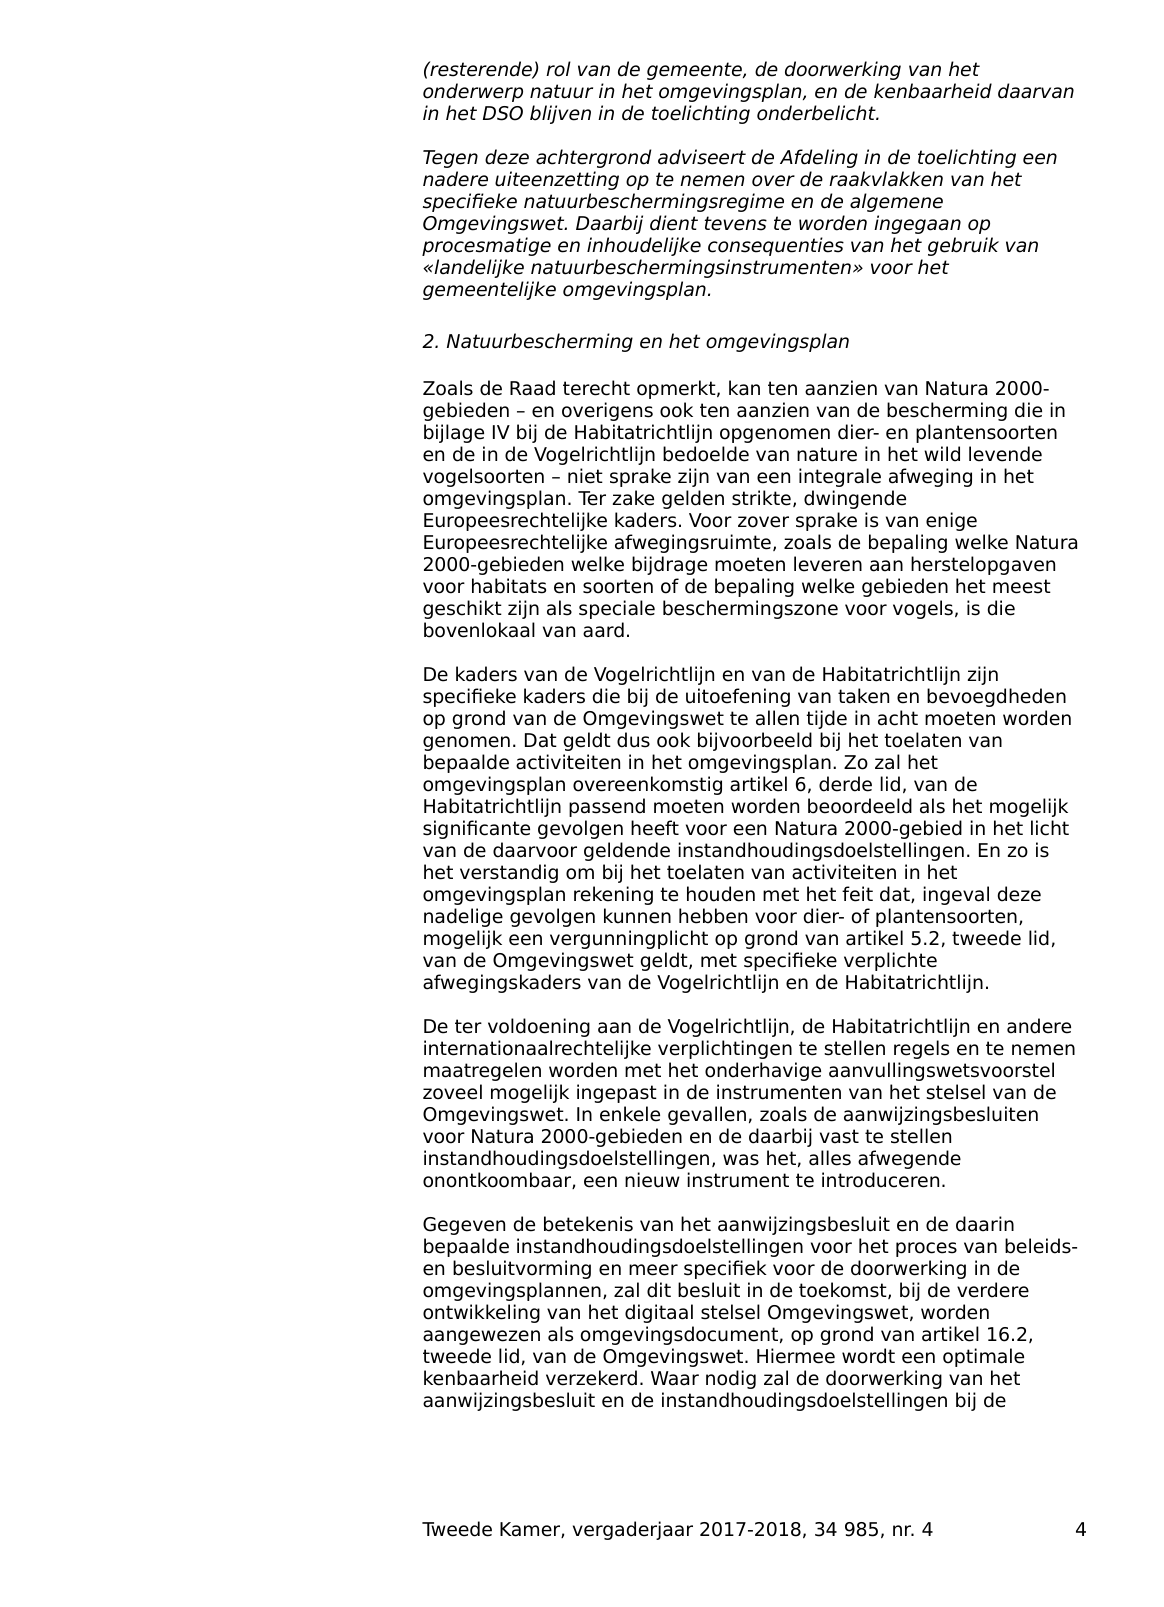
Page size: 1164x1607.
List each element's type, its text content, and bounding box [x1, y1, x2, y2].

text (resterende) rol van de gemeente, de doorwerking van het onderwerp natuur in het omgevingsplan, en de kenbaarheid daarvan in het DSO blijven in de toelichting onderbelicht. [422, 59, 1087, 125]
subtitle 2. Natuurbescherming en het omgevingsplan [422, 331, 1087, 353]
text De ter voldoening aan de Vogelrichtlijn, de Habitatrichtlijn en andere internationaalrechtelijke verplichtingen te stellen regels en te nemen maatregelen worden met het onderhavige aanvullingswetsvoorstel zoveel mogelijk ingepast in de instrumenten van het stelsel van de Omgevingswet. In enkele gevallen, zoals de aanwijzingsbesluiten voor Natura 2000-gebieden en de daarbij vast te stellen instandhoudingsdoelstellingen, was het, alles afwegende onontkoombaar, een nieuw instrument te introduceren. [422, 1016, 1087, 1192]
text De kaders van de Vogelrichtlijn en van de Habitatrichtlijn zijn specifieke kaders die bij de uitoefening van taken en bevoegdheden op grond van de Omgevingswet te allen tijde in acht moeten worden genomen. Dat geldt dus ook bijvoorbeeld bij het toelaten van bepaalde activiteiten in het omgevingsplan. Zo zal het omgevingsplan overeenkomstig artikel 6, derde lid, van de Habitatrichtlijn passend moeten worden beoordeeld als het mogelijk significante gevolgen heeft voor een Natura 2000-gebied in het licht van de daarvoor geldende instandhoudingsdoelstellingen. En zo is het verstandig om bij het toelaten van activiteiten in het omgevingsplan rekening te houden met het feit dat, ingeval deze nadelige gevolgen kunnen hebben voor dier- of plantensoorten, mogelijk een vergunningplicht op grond van artikel 5.2, tweede lid, van de Omgevingswet geldt, met specifieke verplichte afwegingskaders van de Vogelrichtlijn en de Habitatrichtlijn. [422, 664, 1087, 994]
text Zoals de Raad terecht opmerkt, kan ten aanzien van Natura 2000-gebieden – en overigens ook ten aanzien van de bescherming die in bijlage IV bij de Habitatrichtlijn opgenomen dier- en plantensoorten en de in de Vogelrichtlijn bedoelde van nature in het wild levende vogelsoorten – niet sprake zijn van een integrale afweging in het omgevingsplan. Ter zake gelden strikte, dwingende Europeesrechtelijke kaders. Voor zover sprake is van enige Europeesrechtelijke afwegingsruimte, zoals de bepaling welke Natura 2000-gebieden welke bijdrage moeten leveren aan herstelopgaven voor habitats en soorten of de bepaling welke gebieden het meest geschikt zijn als speciale beschermingszone voor vogels, is die bovenlokaal van aard. [422, 378, 1087, 642]
text Gegeven de betekenis van het aanwijzingsbesluit en de daarin bepaalde instandhoudingsdoelstellingen voor het proces van beleids- en besluitvorming en meer specifiek voor de doorwerking in de omgevingsplannen, zal dit besluit in de toekomst, bij de verdere ontwikkeling van het digitaal stelsel Omgevingswet, worden aangewezen als omgevingsdocument, op grond van artikel 16.2, tweede lid, van de Omgevingswet. Hiermee wordt een optimale kenbaarheid verzekerd. Waar nodig zal de doorwerking van het aanwijzingsbesluit en de instandhoudingsdoelstellingen bij de [422, 1214, 1087, 1412]
text Tegen deze achtergrond adviseert de Afdeling in de toelichting een nadere uiteenzetting op te nemen over de raakvlakken van het specifieke natuurbeschermingsregime en de algemene Omgevingswet. Daarbij dient tevens te worden ingegaan op procesmatige en inhoudelijke consequenties van het gebruik van «landelijke natuurbeschermingsinstrumenten» voor het gemeentelijke omgevingsplan. [422, 147, 1087, 301]
